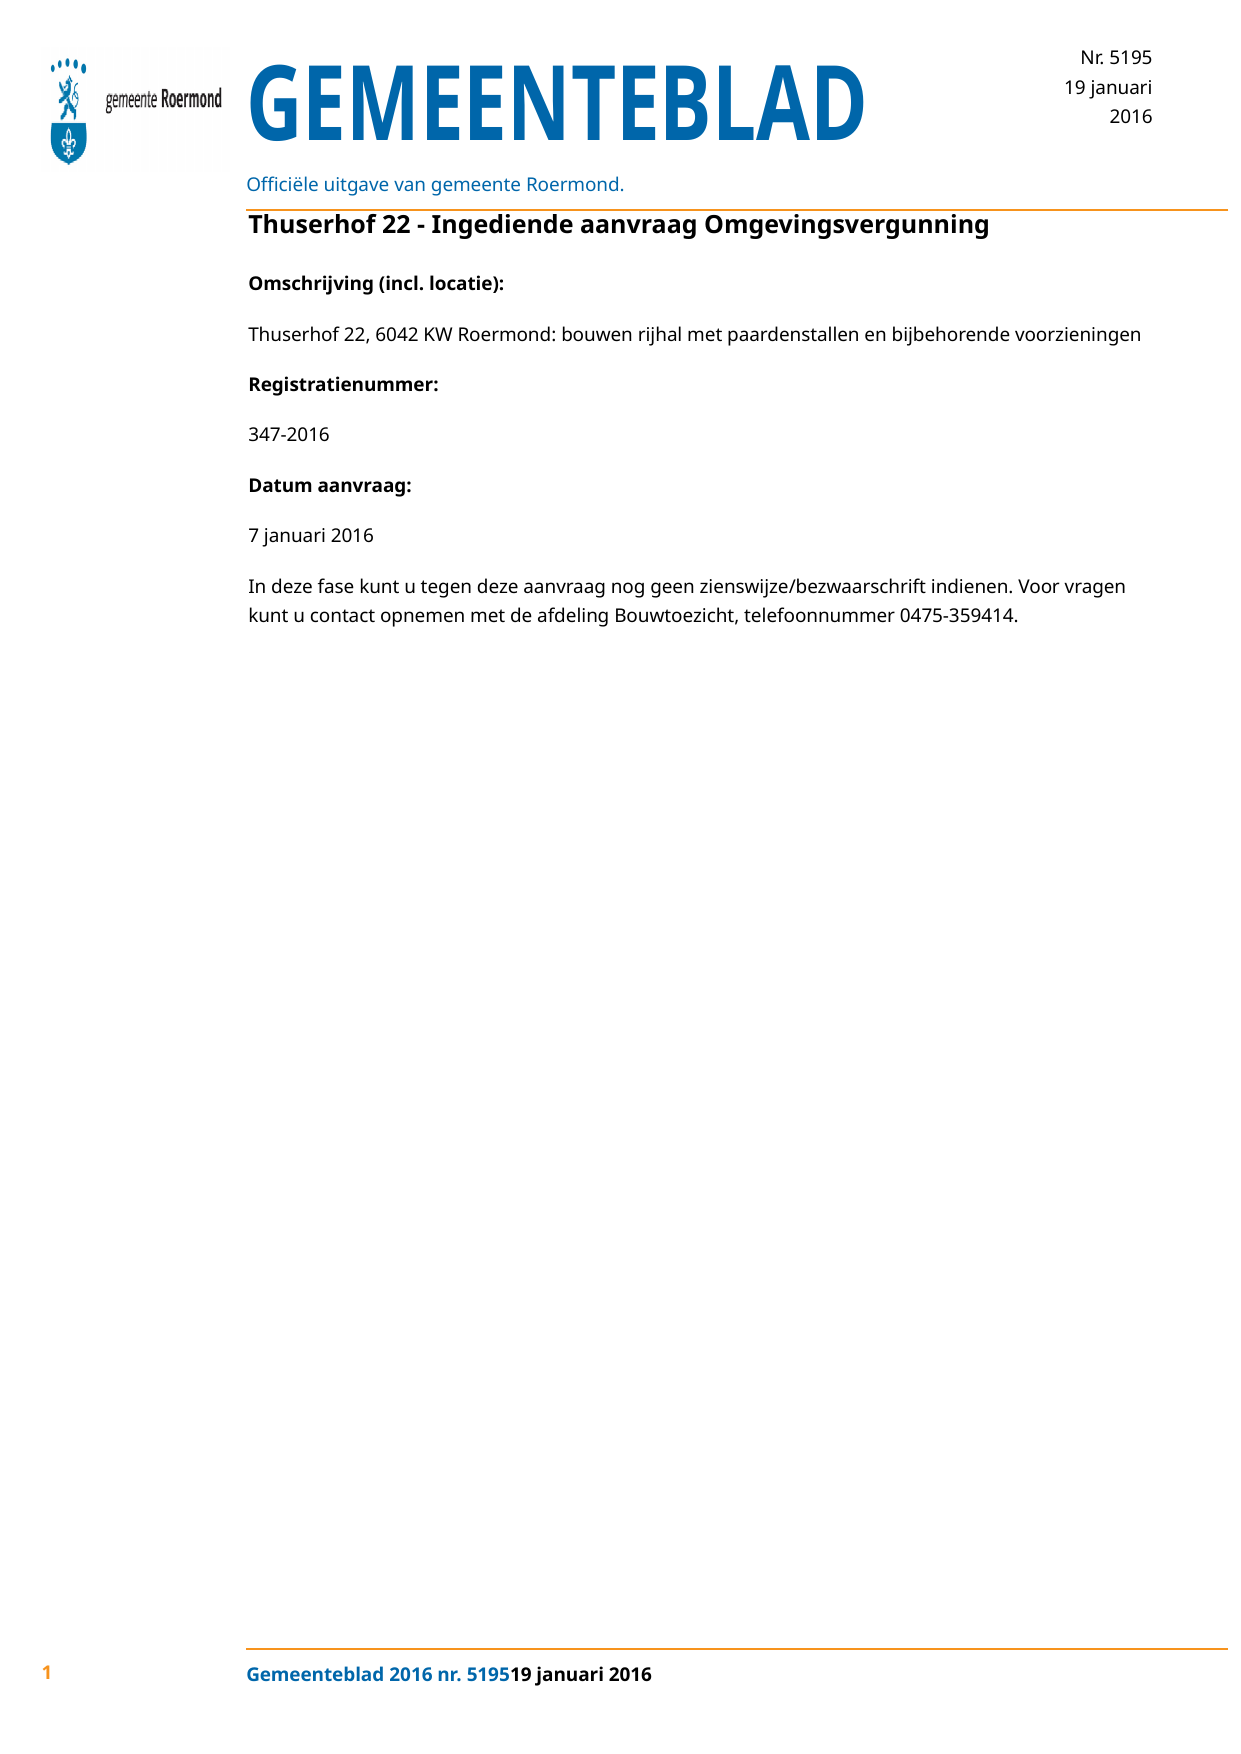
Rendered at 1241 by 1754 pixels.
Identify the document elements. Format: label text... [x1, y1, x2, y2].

text Registratienummer: [248, 371, 1152, 397]
text Datum aanvraag: [248, 472, 1152, 498]
text Thuserhof 22, 6042 KW Roermond: bouwen rijhal met paardenstallen en bijbehorende voorzieningen [248, 321, 1152, 346]
text In deze fase kunt u tegen deze aanvraag nog geen zienswijze/bezwaarschrift indienen. Voor vragen kunt u contact opnemen met de afdeling Bouwtoezicht, telefoonnummer 0475-359414. [248, 573, 1152, 628]
text 347-2016 [248, 422, 1152, 447]
text Omschrijving (incl. locatie): [248, 270, 1152, 296]
picture [41, 47, 231, 172]
text Thuserhof 22 - Ingediende aanvraag Omgevingsvergunning [248, 211, 1152, 241]
text 7 januari 2016 [248, 522, 1152, 548]
